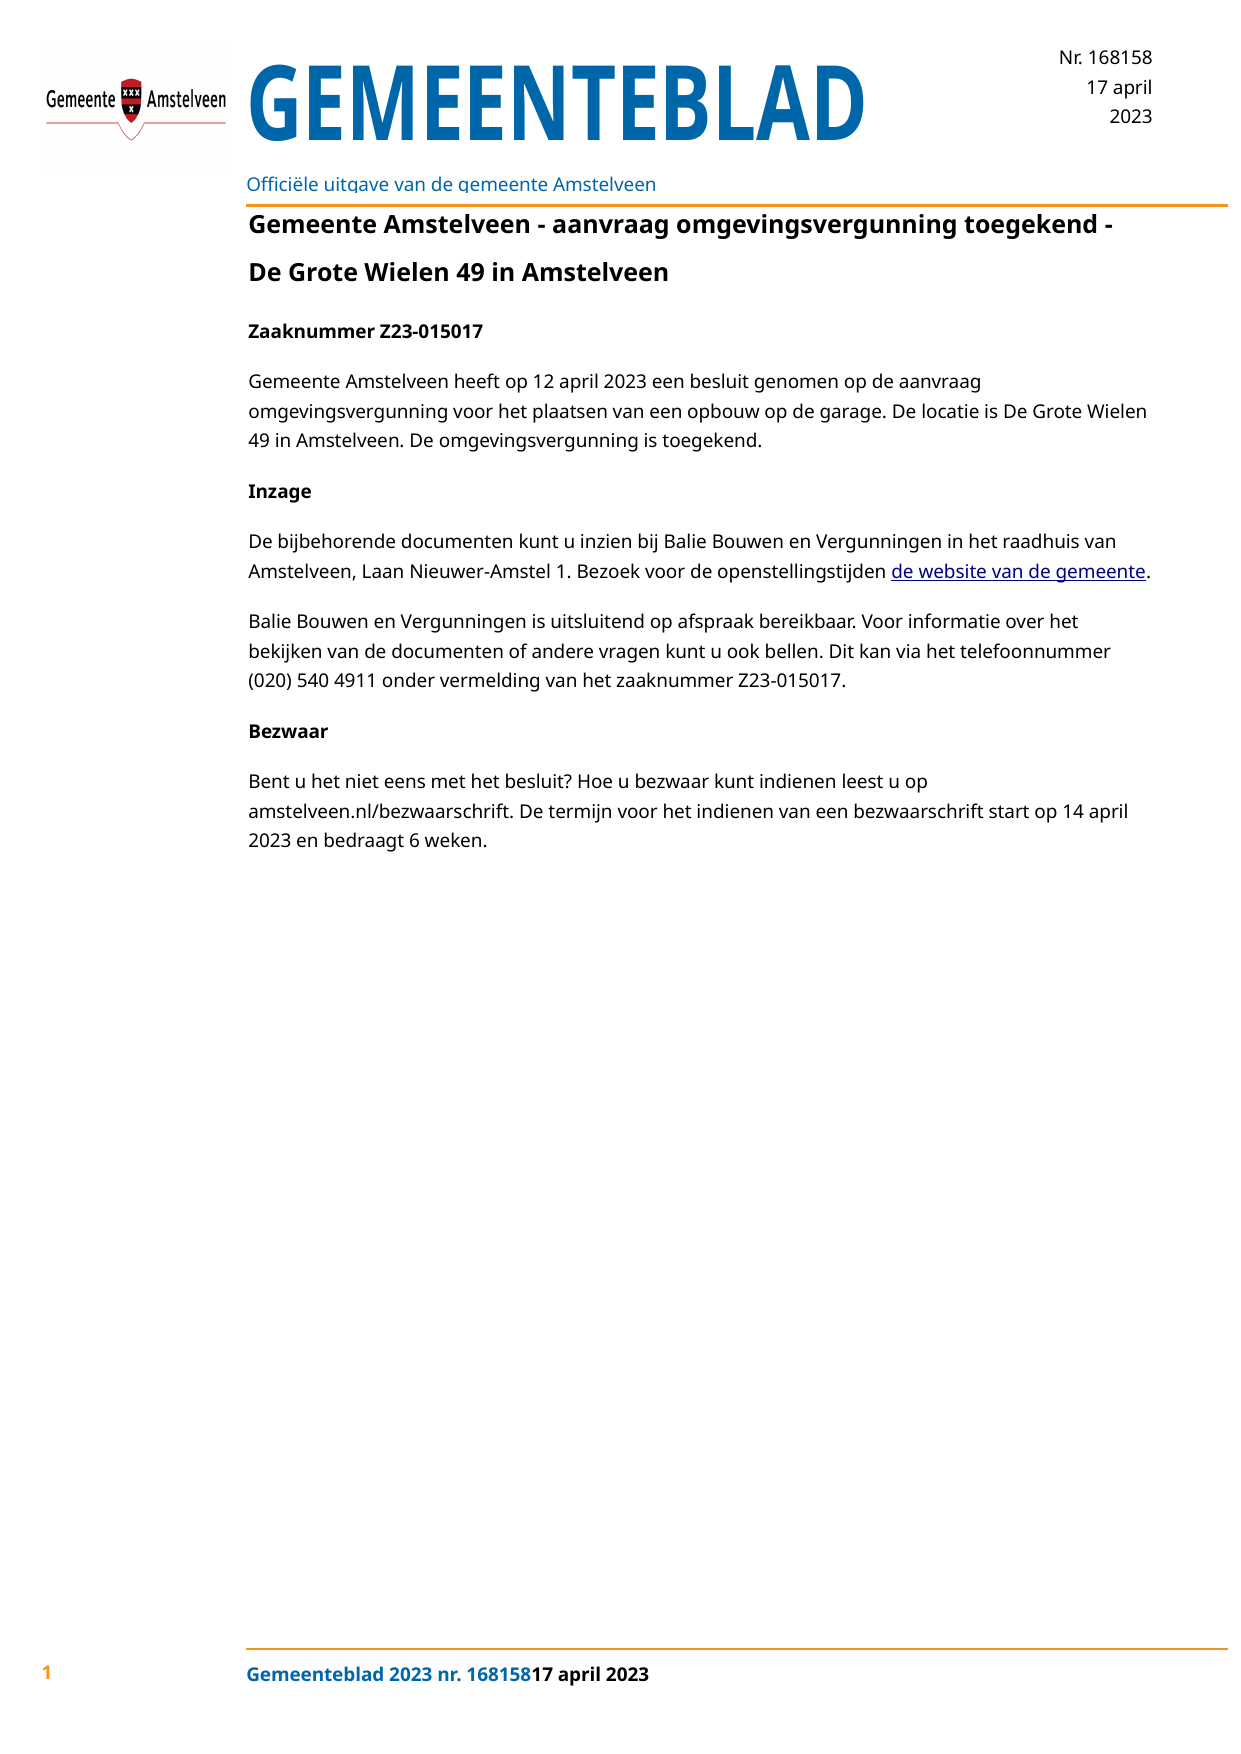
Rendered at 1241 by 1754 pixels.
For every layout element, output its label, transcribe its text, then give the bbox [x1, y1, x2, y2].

text Gemeente Amstelveen heeft op 12 april 2023 een besluit genomen op de aanvraag omgevingsvergunning voor het plaatsen van een opbouw op de garage. De locatie is De Grote Wielen 49 in Amstelveen. De omgevingsvergunning is toegekend. [248, 368, 1152, 453]
text Zaaknummer Z23-015017 [248, 318, 1152, 344]
text Balie Bouwen en Vergunningen is uitsluitend op afspraak bereikbaar. Voor informatie over het bekijken van de documenten of andere vragen kunt u ook bellen. Dit kan via het telefoonnummer (020) 540 4911 onder vermelding van het zaaknummer Z23-015017. [248, 608, 1152, 693]
text Gemeente Amstelveen - aanvraag omgevingsvergunning toegekend - De Grote Wielen 49 in Amstelveen [248, 207, 1152, 288]
picture [41, 47, 231, 172]
text De bijbehorende documenten kunt u inzien bij Balie Bouwen en Vergunningen in het raadhuis van Amstelveen, Laan Nieuwer-Amstel 1. Bezoek voor de openstellingstijden de website van de gemeente. [248, 528, 1152, 584]
text Bezwaar [248, 718, 1152, 744]
text Inzage [248, 478, 1152, 504]
text Bent u het niet eens met het besluit? Hoe u bezwaar kunt indienen leest u op amstelveen.nl/bezwaarschrift. De termijn voor het indienen van een bezwaarschrift start op 14 april 2023 en bedraagt 6 weken. [248, 768, 1152, 853]
